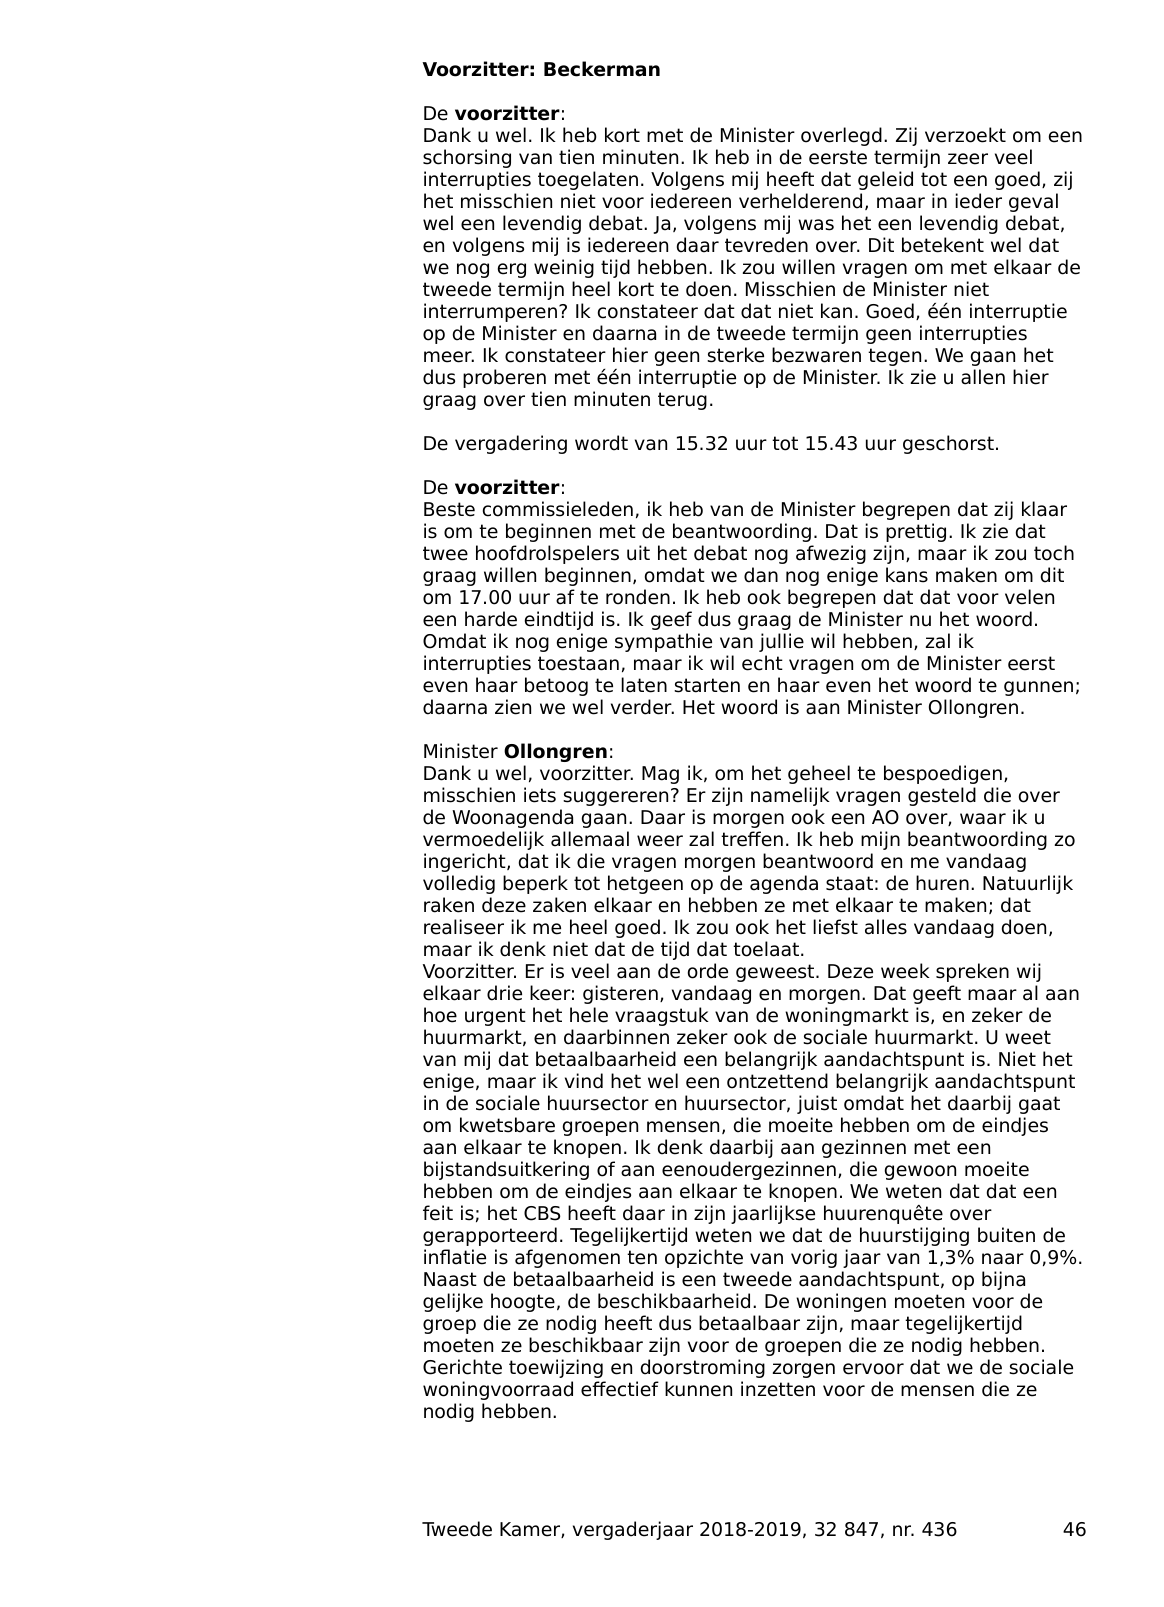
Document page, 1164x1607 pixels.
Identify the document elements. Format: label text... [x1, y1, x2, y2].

text Naast de betaalbaarheid is een tweede aandachtspunt, op bijna gelijke hoogte, de beschikbaarheid. De woningen moeten voor de groep die ze nodig heeft dus betaalbaar zijn, maar tegelijkertijd moeten ze beschikbaar zijn voor de groepen die ze nodig hebben. Gerichte toewijzing en doorstroming zorgen ervoor dat we de sociale woningvoorraad effectief kunnen inzetten voor de mensen die ze nodig hebben. [422, 1269, 1087, 1423]
text De voorzitter: [422, 477, 1087, 499]
text Voorzitter. Er is veel aan de orde geweest. Deze week spreken wij elkaar drie keer: gisteren, vandaag en morgen. Dat geeft maar al aan hoe urgent het hele vraagstuk van de woningmarkt is, en zeker de huurmarkt, en daarbinnen zeker ook de sociale huurmarkt. U weet van mij dat betaalbaarheid een belangrijk aandachtspunt is. Niet het enige, maar ik vind het wel een ontzettend belangrijk aandachtspunt in de sociale huursector en huursector, juist omdat het daarbij gaat om kwetsbare groepen mensen, die moeite hebben om de eindjes aan elkaar te knopen. Ik denk daarbij aan gezinnen met een bijstandsuitkering of aan eenoudergezinnen, die gewoon moeite hebben om de eindjes aan elkaar te knopen. We weten dat dat een feit is; het CBS heeft daar in zijn jaarlijkse huurenquête over gerapporteerd. Tegelijkertijd weten we dat de huurstijging buiten de inflatie is afgenomen ten opzichte van vorig jaar van 1,3% naar 0,9%. [422, 961, 1087, 1269]
text Beste commissieleden, ik heb van de Minister begrepen dat zij klaar is om te beginnen met de beantwoording. Dat is prettig. Ik zie dat twee hoofdrolspelers uit het debat nog afwezig zijn, maar ik zou toch graag willen beginnen, omdat we dan nog enige kans maken om dit om 17.00 uur af te ronden. Ik heb ook begrepen dat dat voor velen een harde eindtijd is. Ik geef dus graag de Minister nu het woord. Omdat ik nog enige sympathie van jullie wil hebben, zal ik interrupties toestaan, maar ik wil echt vragen om de Minister eerst even haar betoog te laten starten en haar even het woord te gunnen; daarna zien we wel verder. Het woord is aan Minister Ollongren. [422, 499, 1087, 719]
text De vergadering wordt van 15.32 uur tot 15.43 uur geschorst. [422, 433, 1087, 455]
text Minister Ollongren: [422, 741, 1087, 763]
text Dank u wel. Ik heb kort met de Minister overlegd. Zij verzoekt om een schorsing van tien minuten. Ik heb in de eerste termijn zeer veel interrupties toegelaten. Volgens mij heeft dat geleid tot een goed, zij het misschien niet voor iedereen verhelderend, maar in ieder geval wel een levendig debat. Ja, volgens mij was het een levendig debat, en volgens mij is iedereen daar tevreden over. Dit betekent wel dat we nog erg weinig tijd hebben. Ik zou willen vragen om met elkaar de tweede termijn heel kort te doen. Misschien de Minister niet interrumperen? Ik constateer dat dat niet kan. Goed, één interruptie op de Minister en daarna in de tweede termijn geen interrupties meer. Ik constateer hier geen sterke bezwaren tegen. We gaan het dus proberen met één interruptie op de Minister. Ik zie u allen hier graag over tien minuten terug. [422, 125, 1087, 411]
text Dank u wel, voorzitter. Mag ik, om het geheel te bespoedigen, misschien iets suggereren? Er zijn namelijk vragen gesteld die over de Woonagenda gaan. Daar is morgen ook een AO over, waar ik u vermoedelijk allemaal weer zal treffen. Ik heb mijn beantwoording zo ingericht, dat ik die vragen morgen beantwoord en me vandaag volledig beperk tot hetgeen op de agenda staat: de huren. Natuurlijk raken deze zaken elkaar en hebben ze met elkaar te maken; dat realiseer ik me heel goed. Ik zou ook het liefst alles vandaag doen, maar ik denk niet dat de tijd dat toelaat. [422, 763, 1087, 961]
text Voorzitter: Beckerman [422, 59, 1087, 81]
text De voorzitter: [422, 103, 1087, 125]
